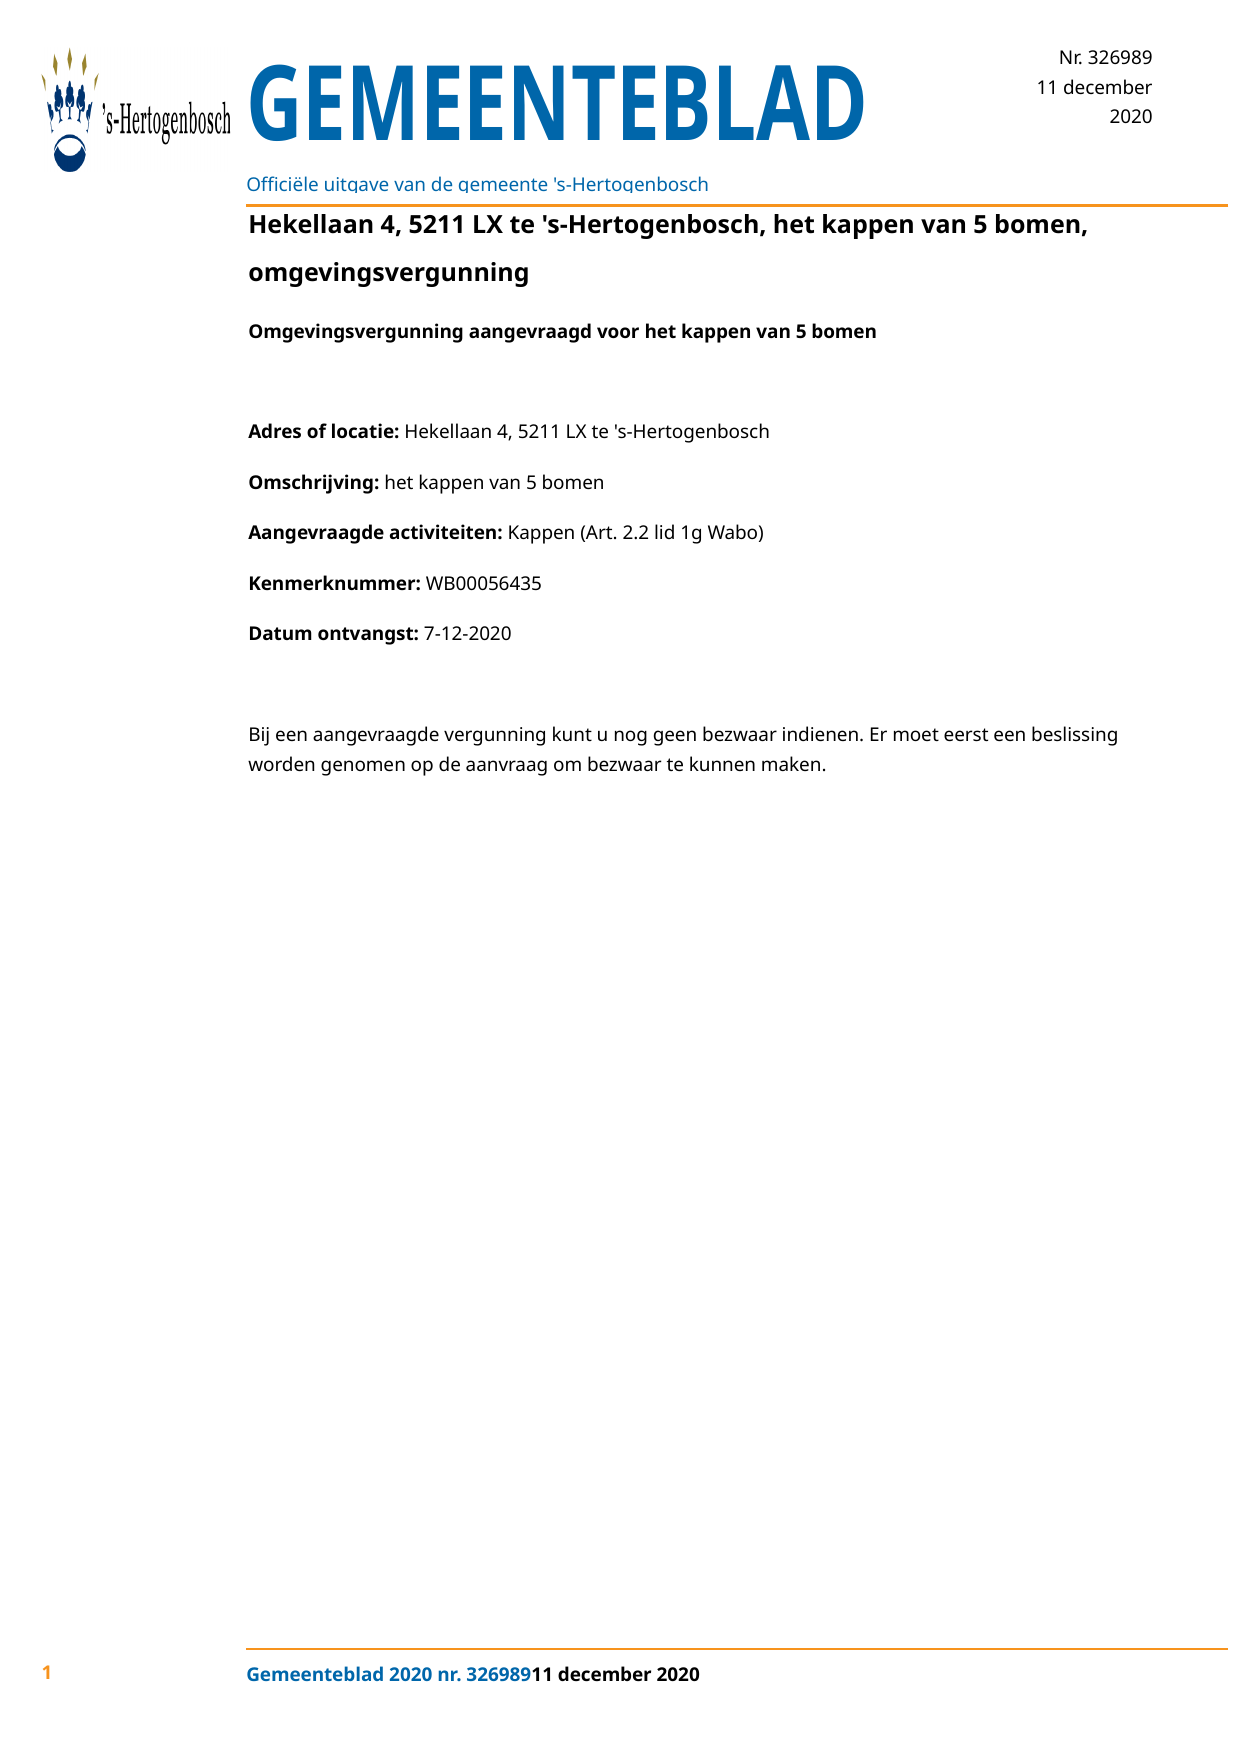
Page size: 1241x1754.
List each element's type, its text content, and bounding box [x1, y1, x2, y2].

text Kenmerknummer: WB00056435 [248, 570, 1152, 596]
text Omgevingsvergunning aangevraagd voor het kappen van 5 bomen [248, 318, 1152, 344]
picture [41, 47, 231, 172]
text Aangevraagde activiteiten: Kappen (Art. 2.2 lid 1g Wabo) [248, 519, 1152, 545]
text Adres of locatie: Hekellaan 4, 5211 LX te 's-Hertogenbosch [248, 419, 1152, 444]
text Hekellaan 4, 5211 LX te 's-Hertogenbosch, het kappen van 5 bomen, omgevingsvergunning [248, 207, 1152, 288]
text Datum ontvangst: 7-12-2020 [248, 620, 1152, 646]
text Omschrijving: het kappen van 5 bomen [248, 469, 1152, 495]
text Bij een aangevraagde vergunning kunt u nog geen bezwaar indienen. Er moet eerst een beslissing worden genomen op de aanvraag om bezwaar te kunnen maken. [248, 721, 1152, 777]
